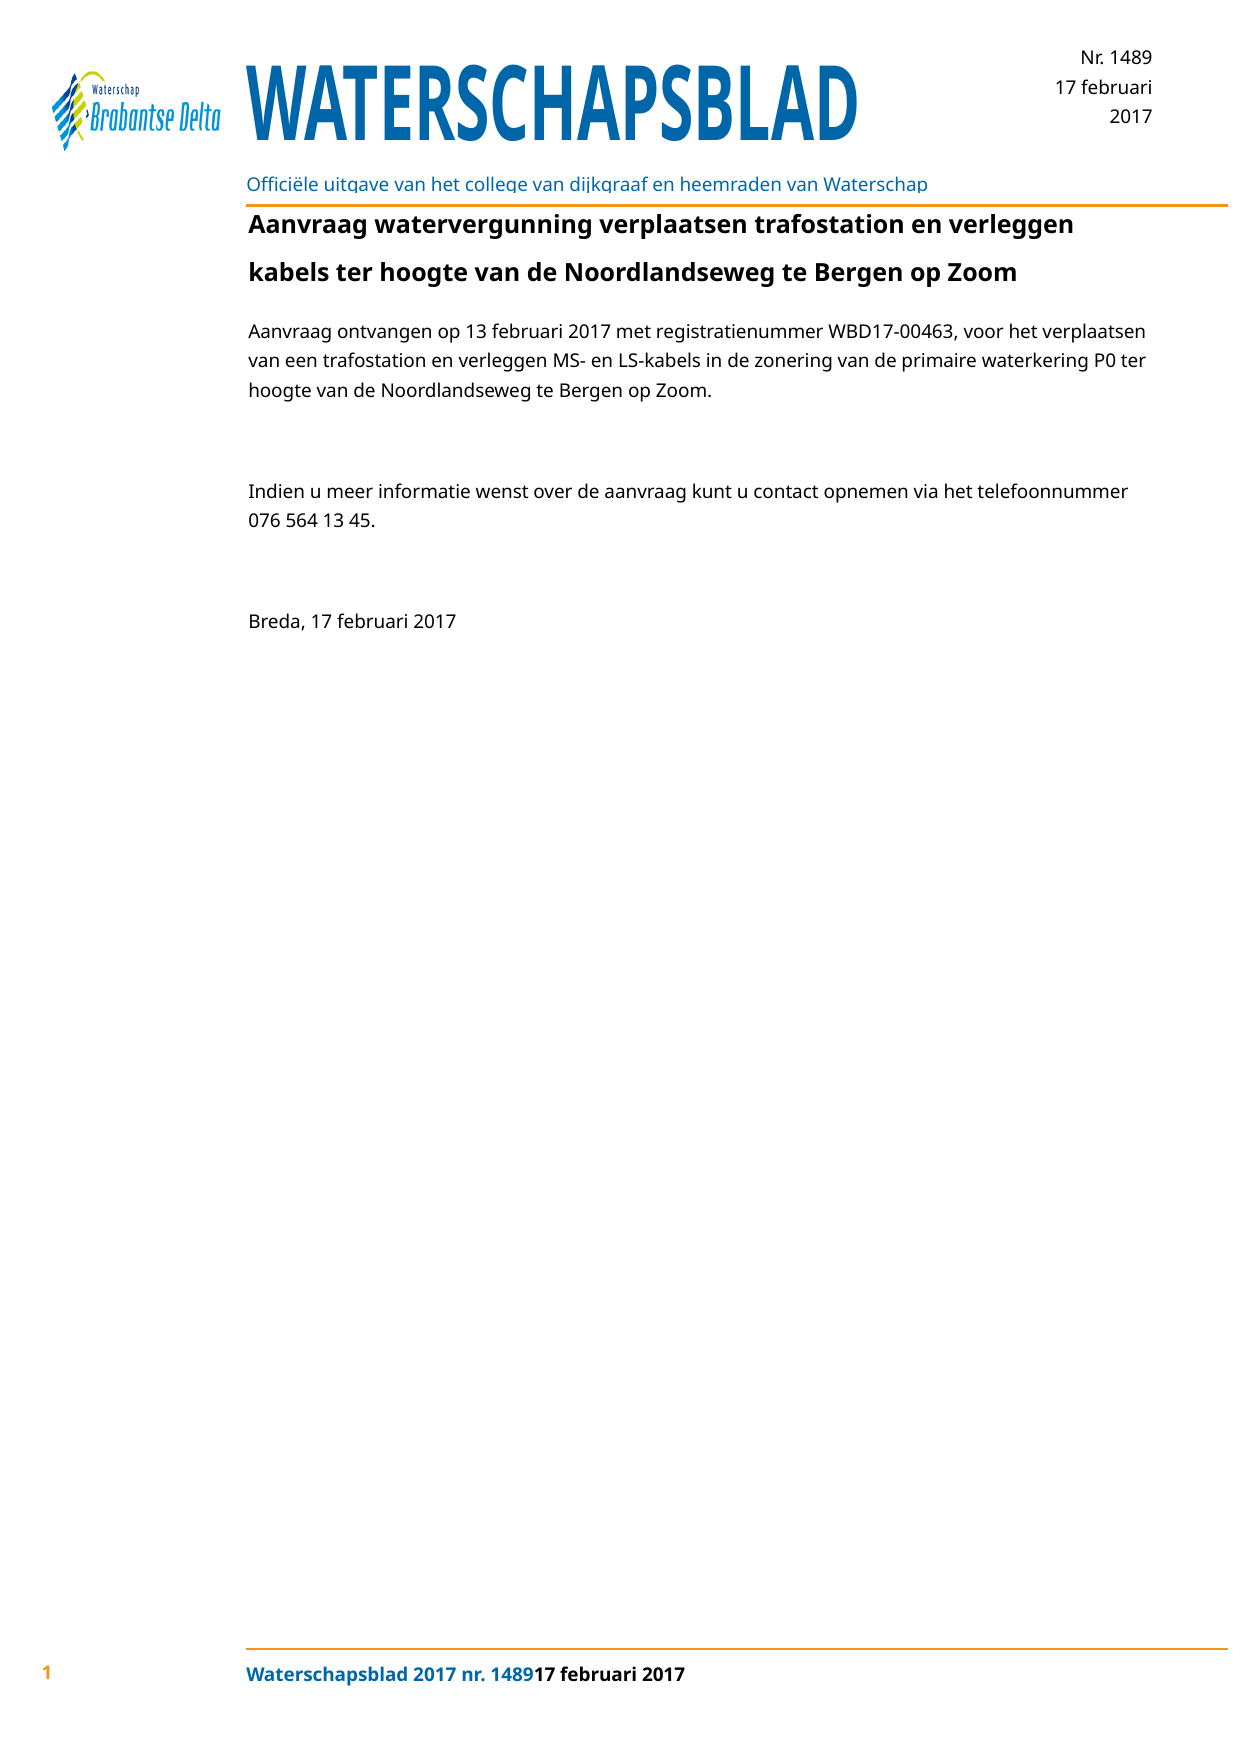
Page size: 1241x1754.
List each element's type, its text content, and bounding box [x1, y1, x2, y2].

text Aanvraag watervergunning verplaatsen trafostation en verleggen kabels ter hoogte van de Noordlandseweg te Bergen op Zoom [248, 207, 1152, 288]
text Aanvraag ontvangen op 13 februari 2017 met registratienummer WBD17-00463, voor het verplaatsen van een trafostation en verleggen MS- en LS-kabels in de zonering van de primaire waterkering P0 ter hoogte van de Noordlandseweg te Bergen op Zoom. [248, 318, 1152, 403]
text Breda, 17 februari 2017 [248, 608, 1152, 634]
picture [41, 47, 231, 172]
text Indien u meer informatie wenst over de aanvraag kunt u contact opnemen via het telefoonnummer 076 564 13 45. [248, 478, 1152, 533]
